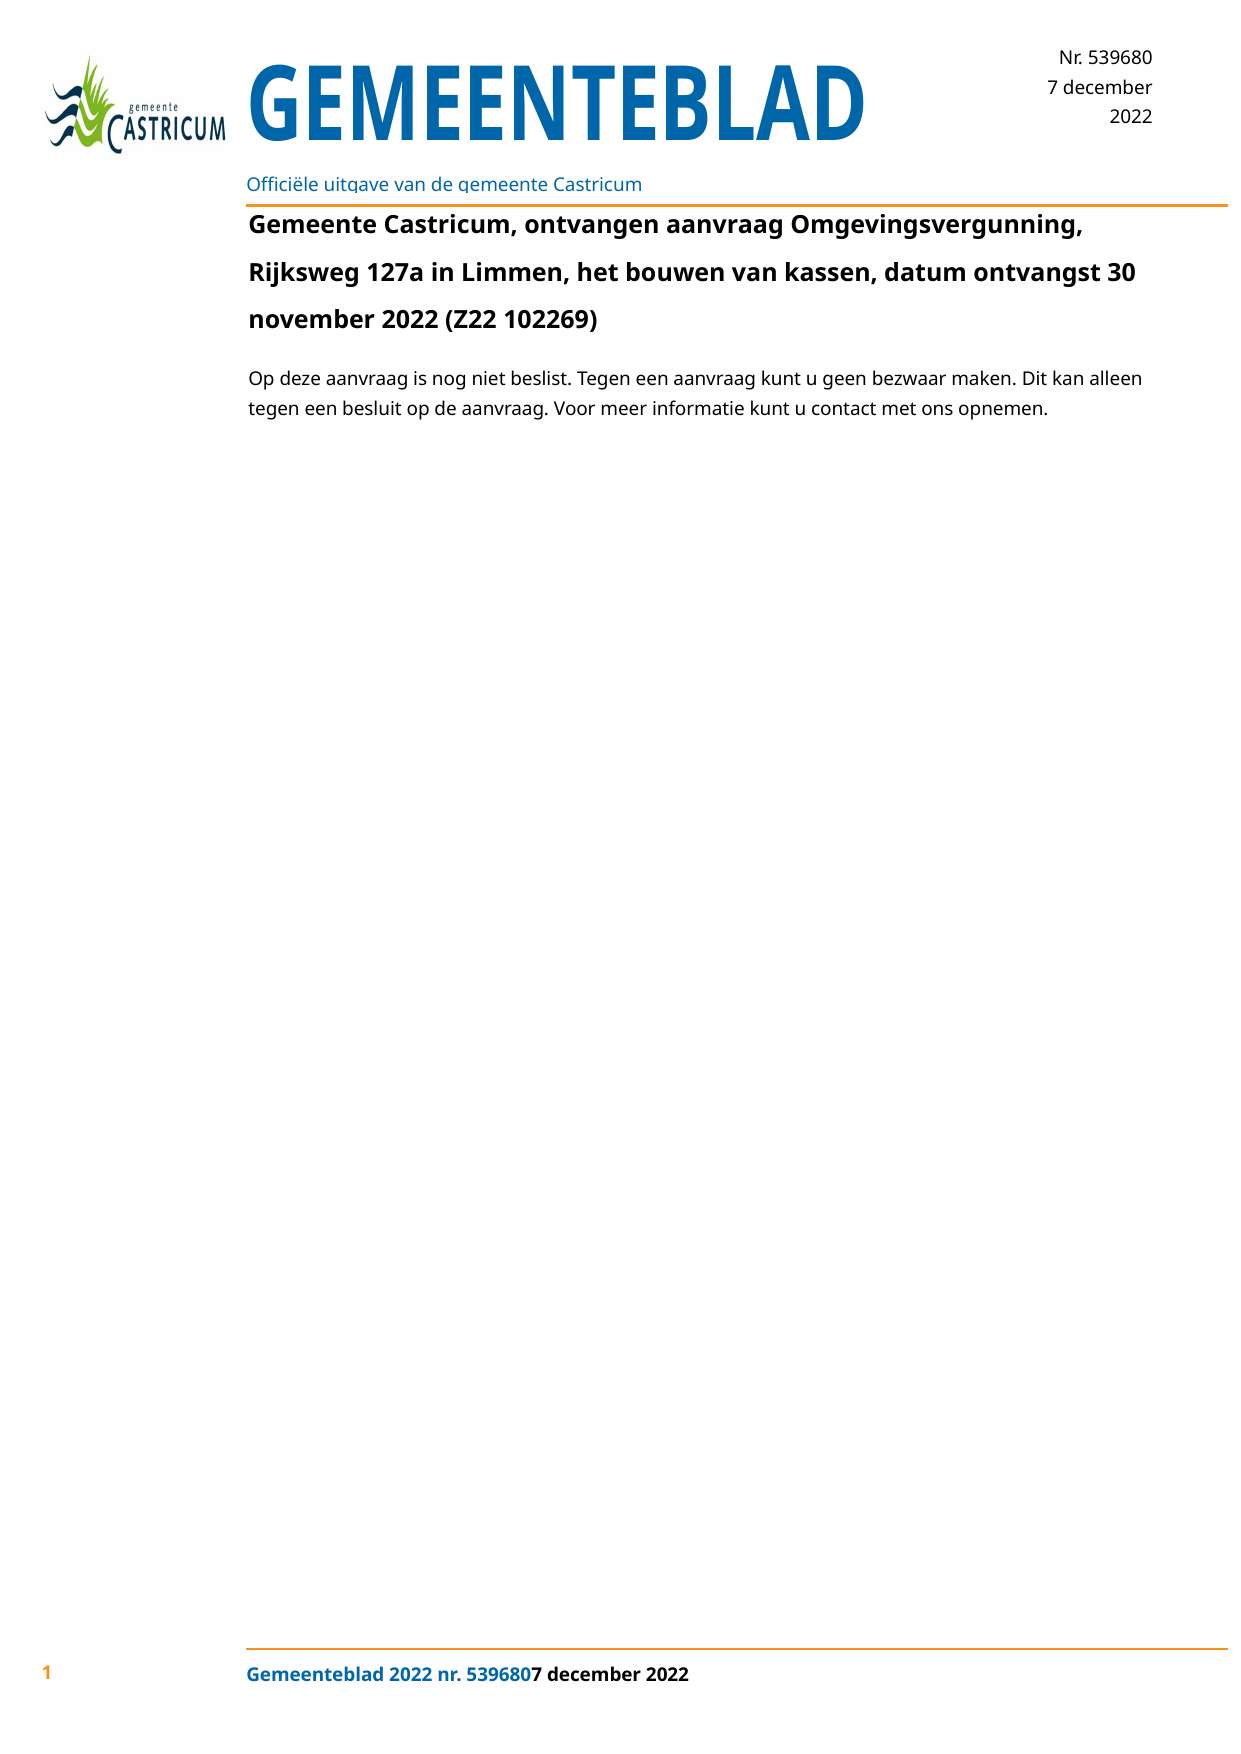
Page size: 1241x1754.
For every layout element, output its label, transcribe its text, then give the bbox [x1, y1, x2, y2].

picture [41, 47, 231, 172]
text Gemeente Castricum, ontvangen aanvraag Omgevingsvergunning, Rijksweg 127a in Limmen, het bouwen van kassen, datum ontvangst 30 november 2022 (Z22 102269) [248, 207, 1152, 336]
text Op deze aanvraag is nog niet beslist. Tegen een aanvraag kunt u geen bezwaar maken. Dit kan alleen tegen een besluit op de aanvraag. Voor meer informatie kunt u contact met ons opnemen. [248, 366, 1152, 421]
